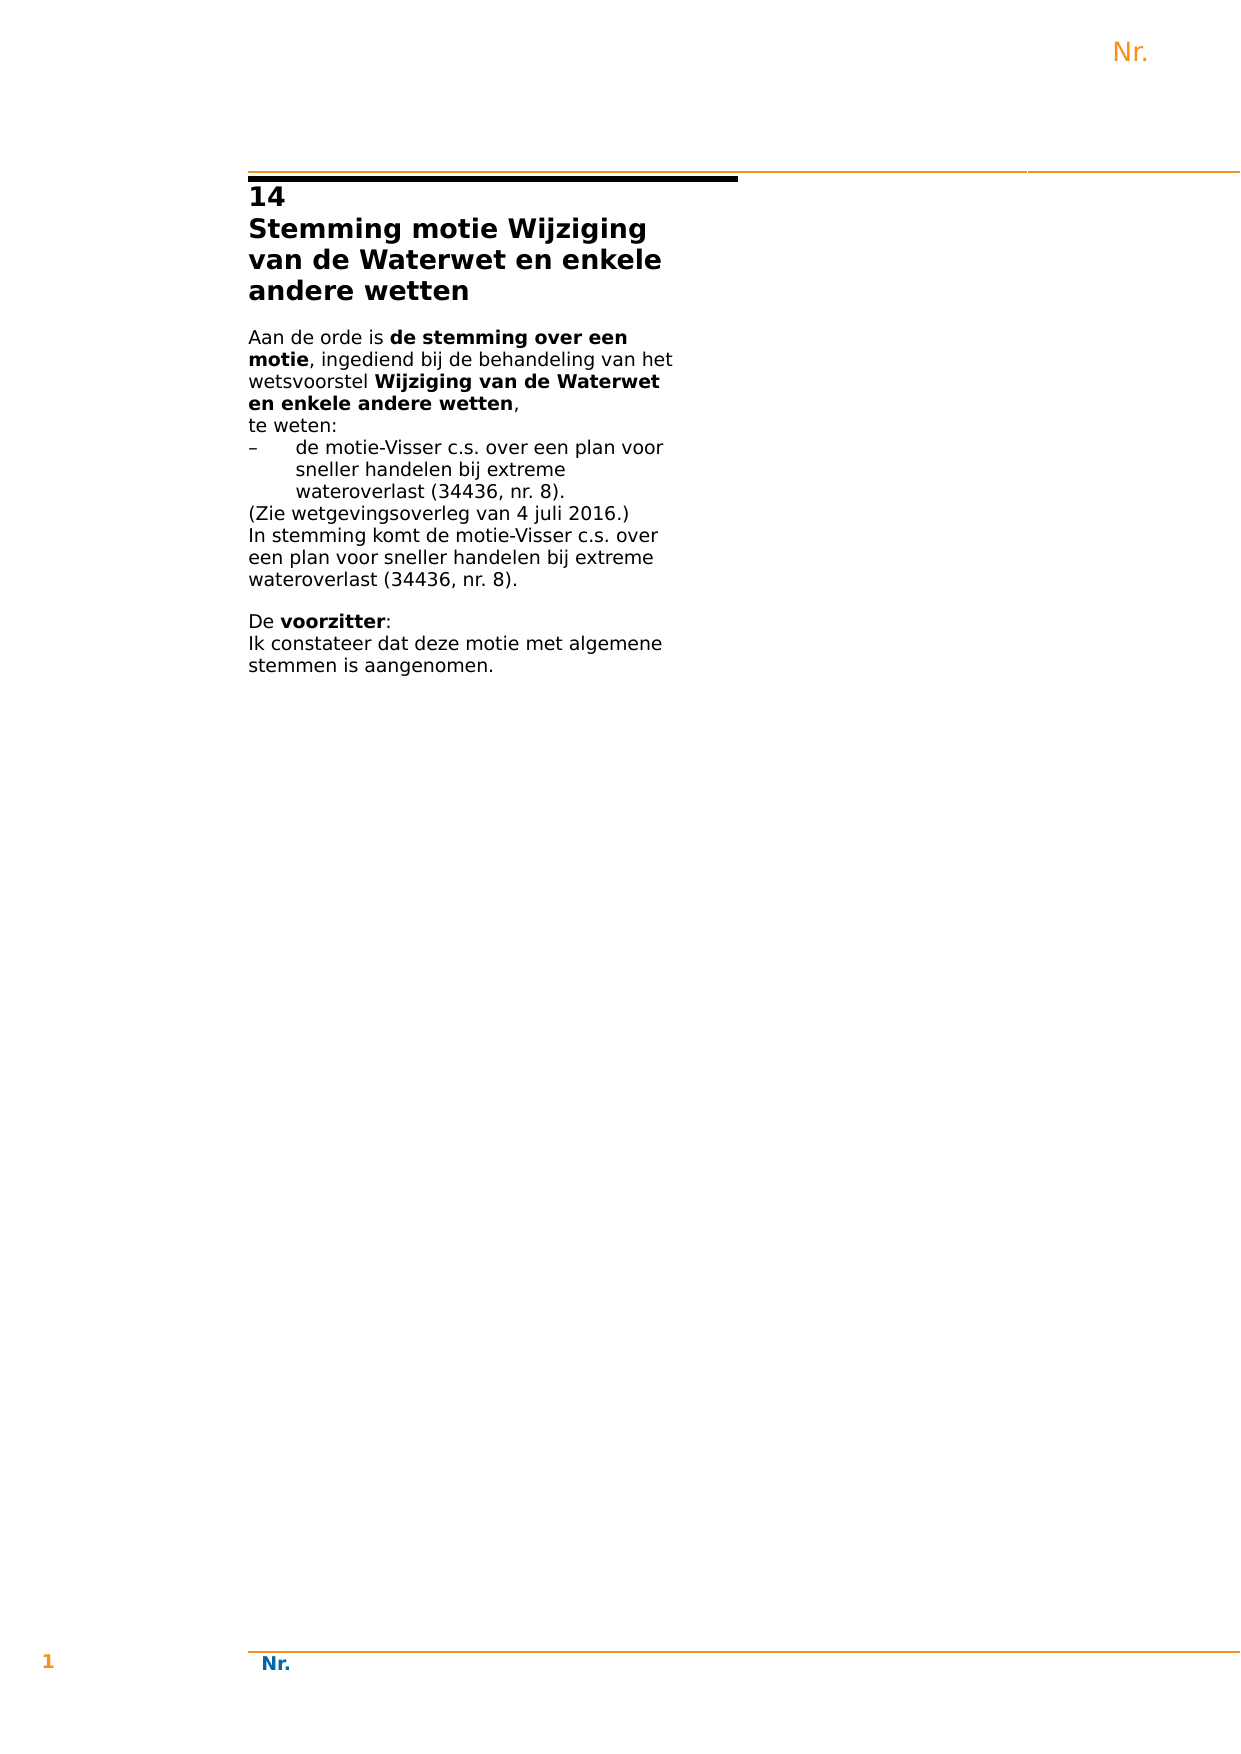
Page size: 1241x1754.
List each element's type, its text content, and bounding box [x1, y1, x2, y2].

text De voorzitter: [248, 611, 691, 633]
text In stemming komt de motie-Visser c.s. over een plan voor sneller handelen bij extreme wateroverlast (34436, nr. 8). [248, 525, 691, 591]
text Ik constateer dat deze motie met algemene stemmen is aangenomen. [248, 633, 691, 677]
text te weten: [248, 415, 691, 437]
text Aan de orde is de stemming over een motie, ingediend bij de behandeling van het wetsvoorstel Wijziging van de Waterwet en enkele andere wetten, [248, 327, 691, 415]
title 14 Stemming motie Wijziging van de Waterwet en enkele andere wetten [248, 182, 691, 307]
text (Zie wetgevingsoverleg van 4 juli 2016.) [248, 503, 691, 525]
list de motie-Visser c.s. over een plan voor sneller handelen bij extreme wateroverlast (34436, nr. 8). [248, 437, 691, 503]
